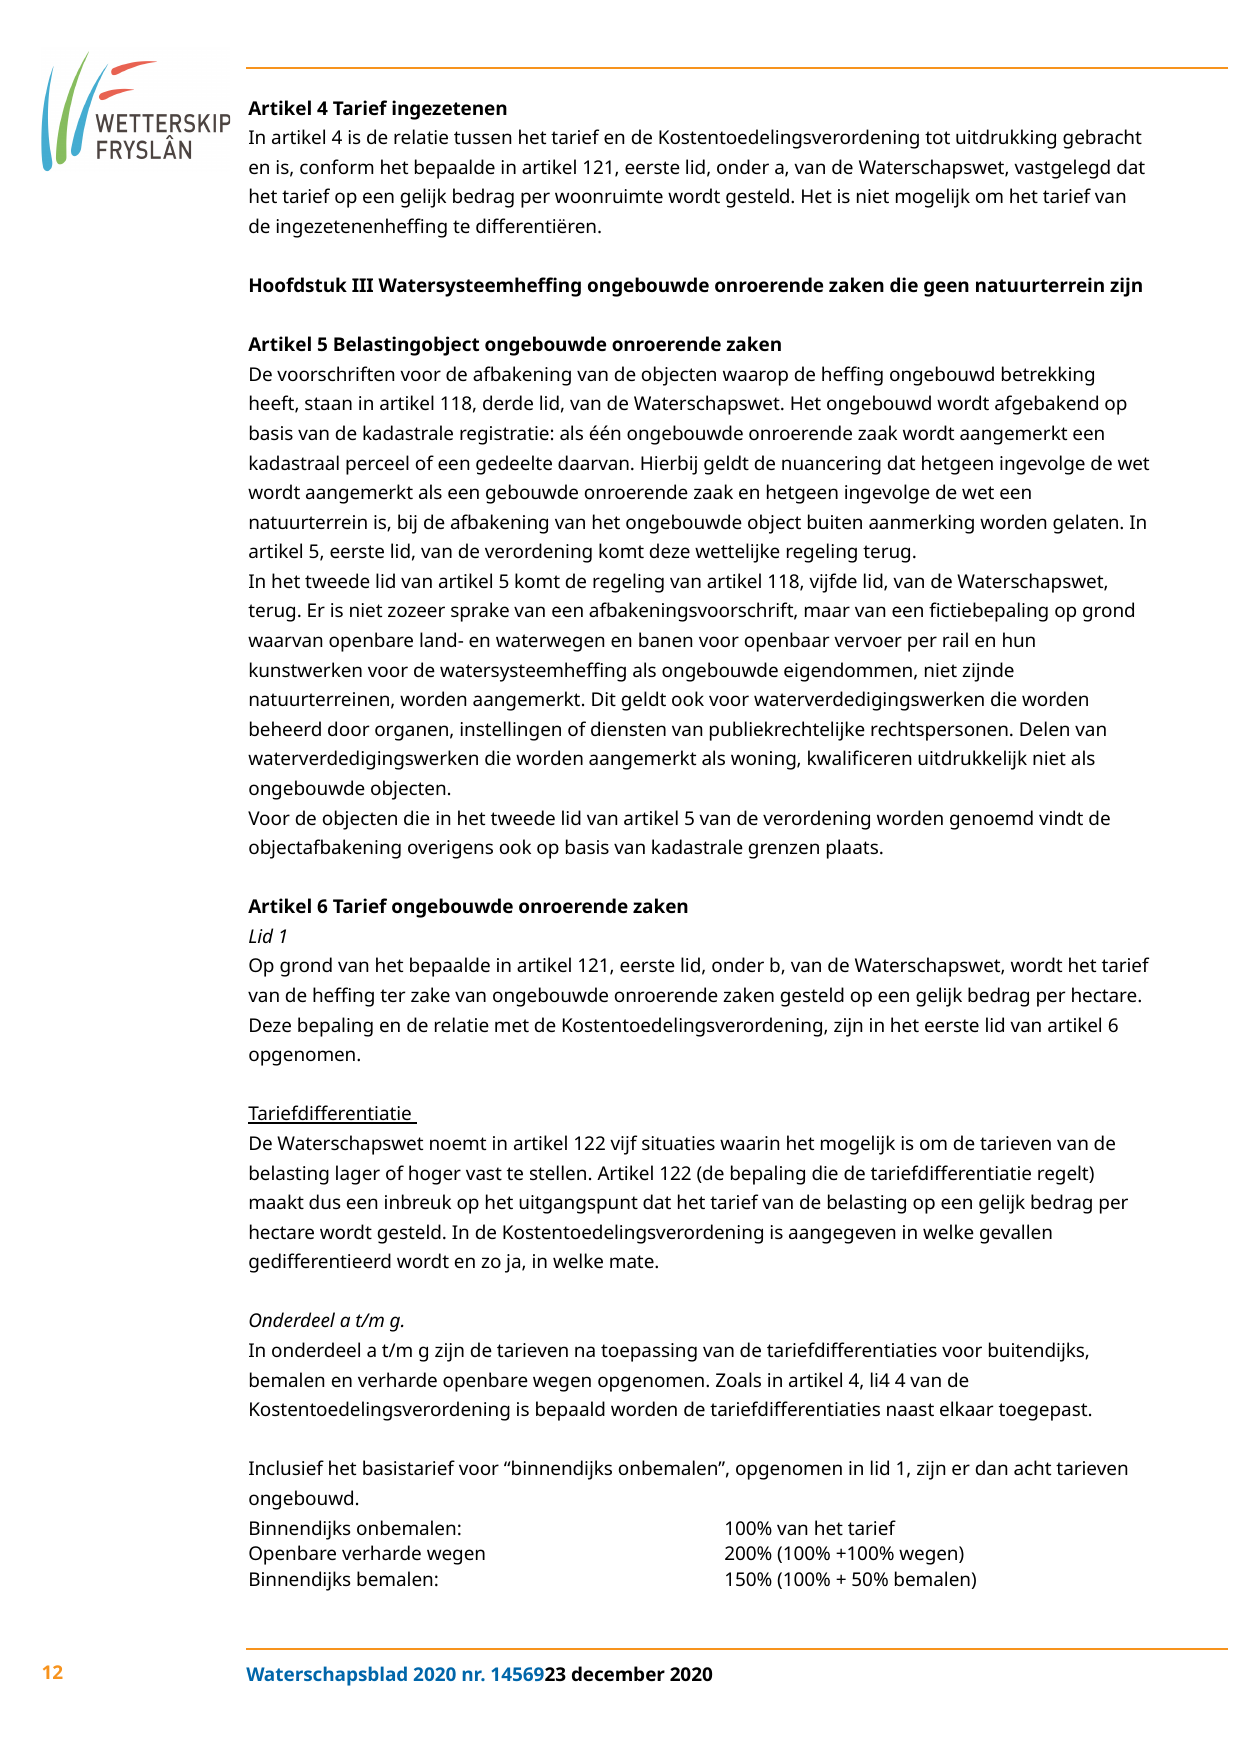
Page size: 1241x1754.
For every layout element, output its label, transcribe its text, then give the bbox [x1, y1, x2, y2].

table_cell 150% (100% + 50% bemalen) [724, 1566, 1152, 1592]
text Artikel 4 Tarief ingezetenen [248, 95, 1152, 121]
text Artikel 5 Belastingobject ongebouwde onroerende zaken [248, 331, 1152, 357]
text In het tweede lid van artikel 5 komt de regeling van artikel 118, vijfde lid, van de Waterschapswet, terug. Er is niet zozeer sprake van een afbakeningsvoorschrift, maar van een fictiebepaling op grond waarvan openbare land- en waterwegen en banen voor openbaar vervoer per rail en hun kunstwerken voor de watersysteemheffing als ongebouwde eigendommen, niet zijnde natuurterreinen, worden aangemerkt. Dit geldt ook voor waterverdedigingswerken die worden beheerd door organen, instellingen of diensten van publiekrechtelijke rechtspersonen. Delen van waterverdedigingswerken die worden aangemerkt als woning, kwalificeren uitdrukkelijk niet als ongebouwde objecten. [248, 568, 1152, 801]
text Lid 1 [248, 923, 1152, 949]
table_header 100% van het tarief [724, 1515, 1152, 1541]
text Inclusief het basistarief voor “binnendijks onbemalen”, opgenomen in lid 1, zijn er dan acht tarieven ongebouwd. [248, 1456, 1152, 1511]
text In onderdeel a t/m g zijn de tarieven na toepassing van de tariefdifferentiaties voor buitendijks, bemalen en verharde openbare wegen opgenomen. Zoals in artikel 4, li4 4 van de Kostentoedelingsverordening is bepaald worden de tariefdifferentiaties naast elkaar toegepast. [248, 1337, 1152, 1422]
table_cell Openbare verharde wegen [248, 1541, 724, 1566]
table_header Binnendijks onbemalen: [248, 1515, 724, 1541]
text De voorschriften voor de afbakening van de objecten waarop de heffing ongebouwd betrekking heeft, staan in artikel 118, derde lid, van de Waterschapswet. Het ongebouwd wordt afgebakend op basis van de kadastrale registratie: als één ongebouwde onroerende zaak wordt aangemerkt een kadastraal perceel of een gedeelte daarvan. Hierbij geldt de nuancering dat hetgeen ingevolge de wet wordt aangemerkt als een gebouwde onroerende zaak en hetgeen ingevolge de wet een natuurterrein is, bij de afbakening van het ongebouwde object buiten aanmerking worden gelaten. In artikel 5, eerste lid, van de verordening komt deze wettelijke regeling terug. [248, 361, 1152, 564]
text Op grond van het bepaalde in artikel 121, eerste lid, onder b, van de Waterschapswet, wordt het tarief van de heffing ter zake van ongebouwde onroerende zaken gesteld op een gelijk bedrag per hectare. Deze bepaling en de relatie met de Kostentoedelingsverordening, zijn in het eerste lid van artikel 6 opgenomen. [248, 953, 1152, 1067]
text Artikel 6 Tarief ongebouwde onroerende zaken [248, 893, 1152, 919]
text In artikel 4 is de relatie tussen het tarief en de Kostentoedelingsverordening tot uitdrukking gebracht en is, conform het bepaalde in artikel 121, eerste lid, onder a, van de Waterschapswet, vastgelegd dat het tarief op een gelijk bedrag per woonruimte wordt gesteld. Het is niet mogelijk om het tarief van de ingezetenenheffing te differentiëren. [248, 124, 1152, 239]
text Voor de objecten die in het tweede lid van artikel 5 van de verordening worden genoemd vindt de objectafbakening overigens ook op basis van kadastrale grenzen plaats. [248, 805, 1152, 860]
text De Waterschapswet noemt in artikel 122 vijf situaties waarin het mogelijk is om de tarieven van de belasting lager of hoger vast te stellen. Artikel 122 (de bepaling die de tariefdifferentiatie regelt) maakt dus een inbreuk op het uitgangspunt dat het tarief van de belasting op een gelijk bedrag per hectare wordt gesteld. In de Kostentoedelingsverordening is aangegeven in welke gevallen gedifferentieerd wordt en zo ja, in welke mate. [248, 1130, 1152, 1274]
table_cell Binnendijks bemalen: [248, 1566, 724, 1592]
text Tariefdifferentiatie [248, 1101, 1152, 1126]
text Onderdeel a t/m g. [248, 1308, 1152, 1333]
table_cell 200% (100% +100% wegen) [724, 1541, 1152, 1566]
text Hoofdstuk III Watersysteemheffing ongebouwde onroerende zaken die geen natuurterrein zijn [248, 272, 1152, 298]
picture [41, 47, 231, 172]
